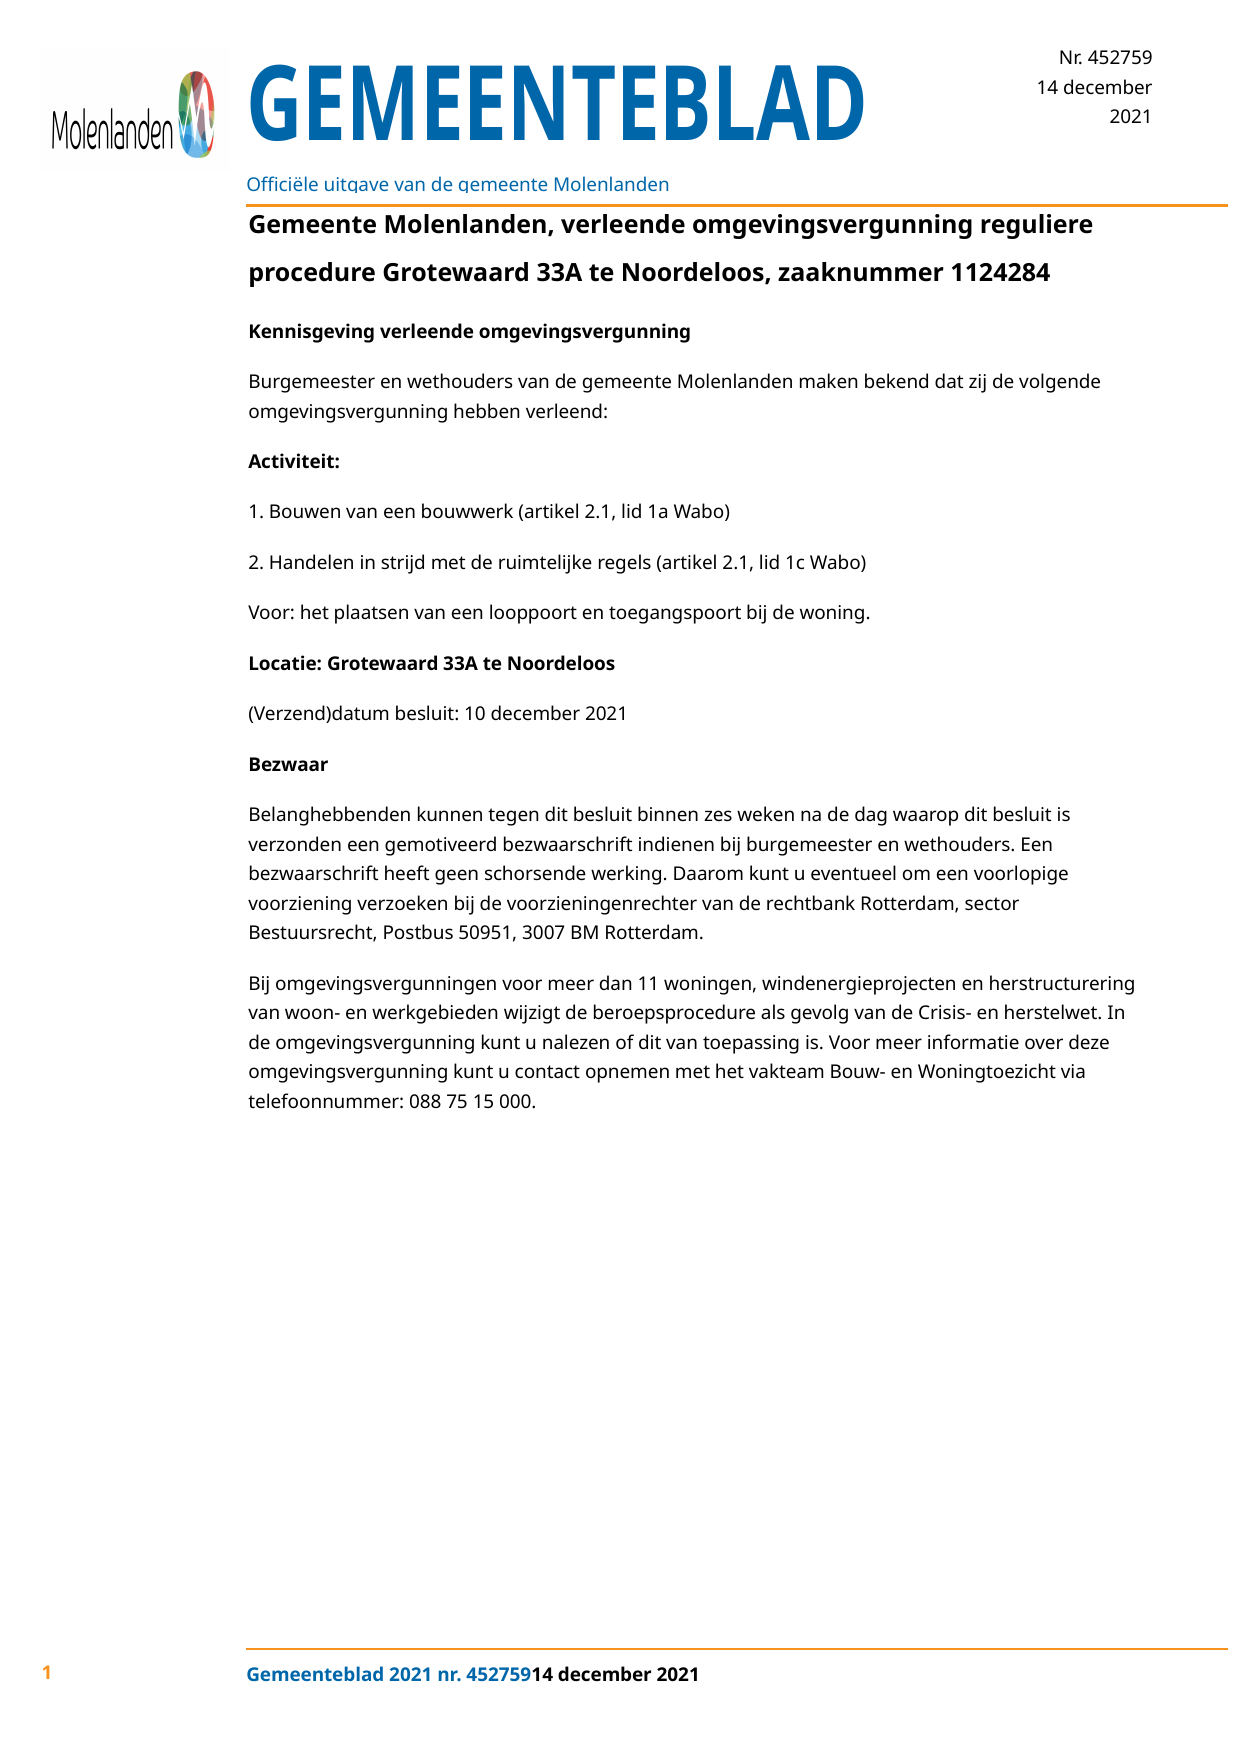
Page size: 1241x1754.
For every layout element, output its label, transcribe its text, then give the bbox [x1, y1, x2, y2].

text (Verzend)datum besluit: 10 december 2021 [248, 700, 1152, 726]
text Voor: het plaatsen van een looppoort en toegangspoort bij de woning. [248, 599, 1152, 625]
text Locatie: Grotewaard 33A te Noordeloos [248, 650, 1152, 676]
text Gemeente Molenlanden, verleende omgevingsvergunning reguliere procedure Grotewaard 33A te Noordeloos, zaaknummer 1124284 [248, 207, 1152, 288]
text Burgemeester en wethouders van de gemeente Molenlanden maken bekend dat zij de volgende omgevingsvergunning hebben verleend: [248, 368, 1152, 424]
text 1. Bouwen van een bouwwerk (artikel 2.1, lid 1a Wabo) [248, 499, 1152, 524]
text Activiteit: [248, 448, 1152, 474]
text Belanghebbenden kunnen tegen dit besluit binnen zes weken na de dag waarop dit besluit is verzonden een gemotiveerd bezwaarschrift indienen bij burgemeester en wethouders. Een bezwaarschrift heeft geen schorsende werking. Daarom kunt u eventueel om een voorlopige voorziening verzoeken bij de voorzieningenrechter van de rechtbank Rotterdam, sector Bestuursrecht, Postbus 50951, 3007 BM Rotterdam. [248, 801, 1152, 945]
text Bij omgevingsvergunningen voor meer dan 11 woningen, windenergieprojecten en herstructurering van woon- en werkgebieden wijzigt de beroepsprocedure als gevolg van de Crisis- en herstelwet. In de omgevingsvergunning kunt u nalezen of dit van toepassing is. Voor meer informatie over deze omgevingsvergunning kunt u contact opnemen met het vakteam Bouw- en Woningtoezicht via telefoonnummer: 088 75 15 000. [248, 970, 1152, 1114]
picture [41, 47, 231, 172]
text Bezwaar [248, 751, 1152, 777]
text 2. Handelen in strijd met de ruimtelijke regels (artikel 2.1, lid 1c Wabo) [248, 549, 1152, 575]
text Kennisgeving verleende omgevingsvergunning [248, 318, 1152, 344]
